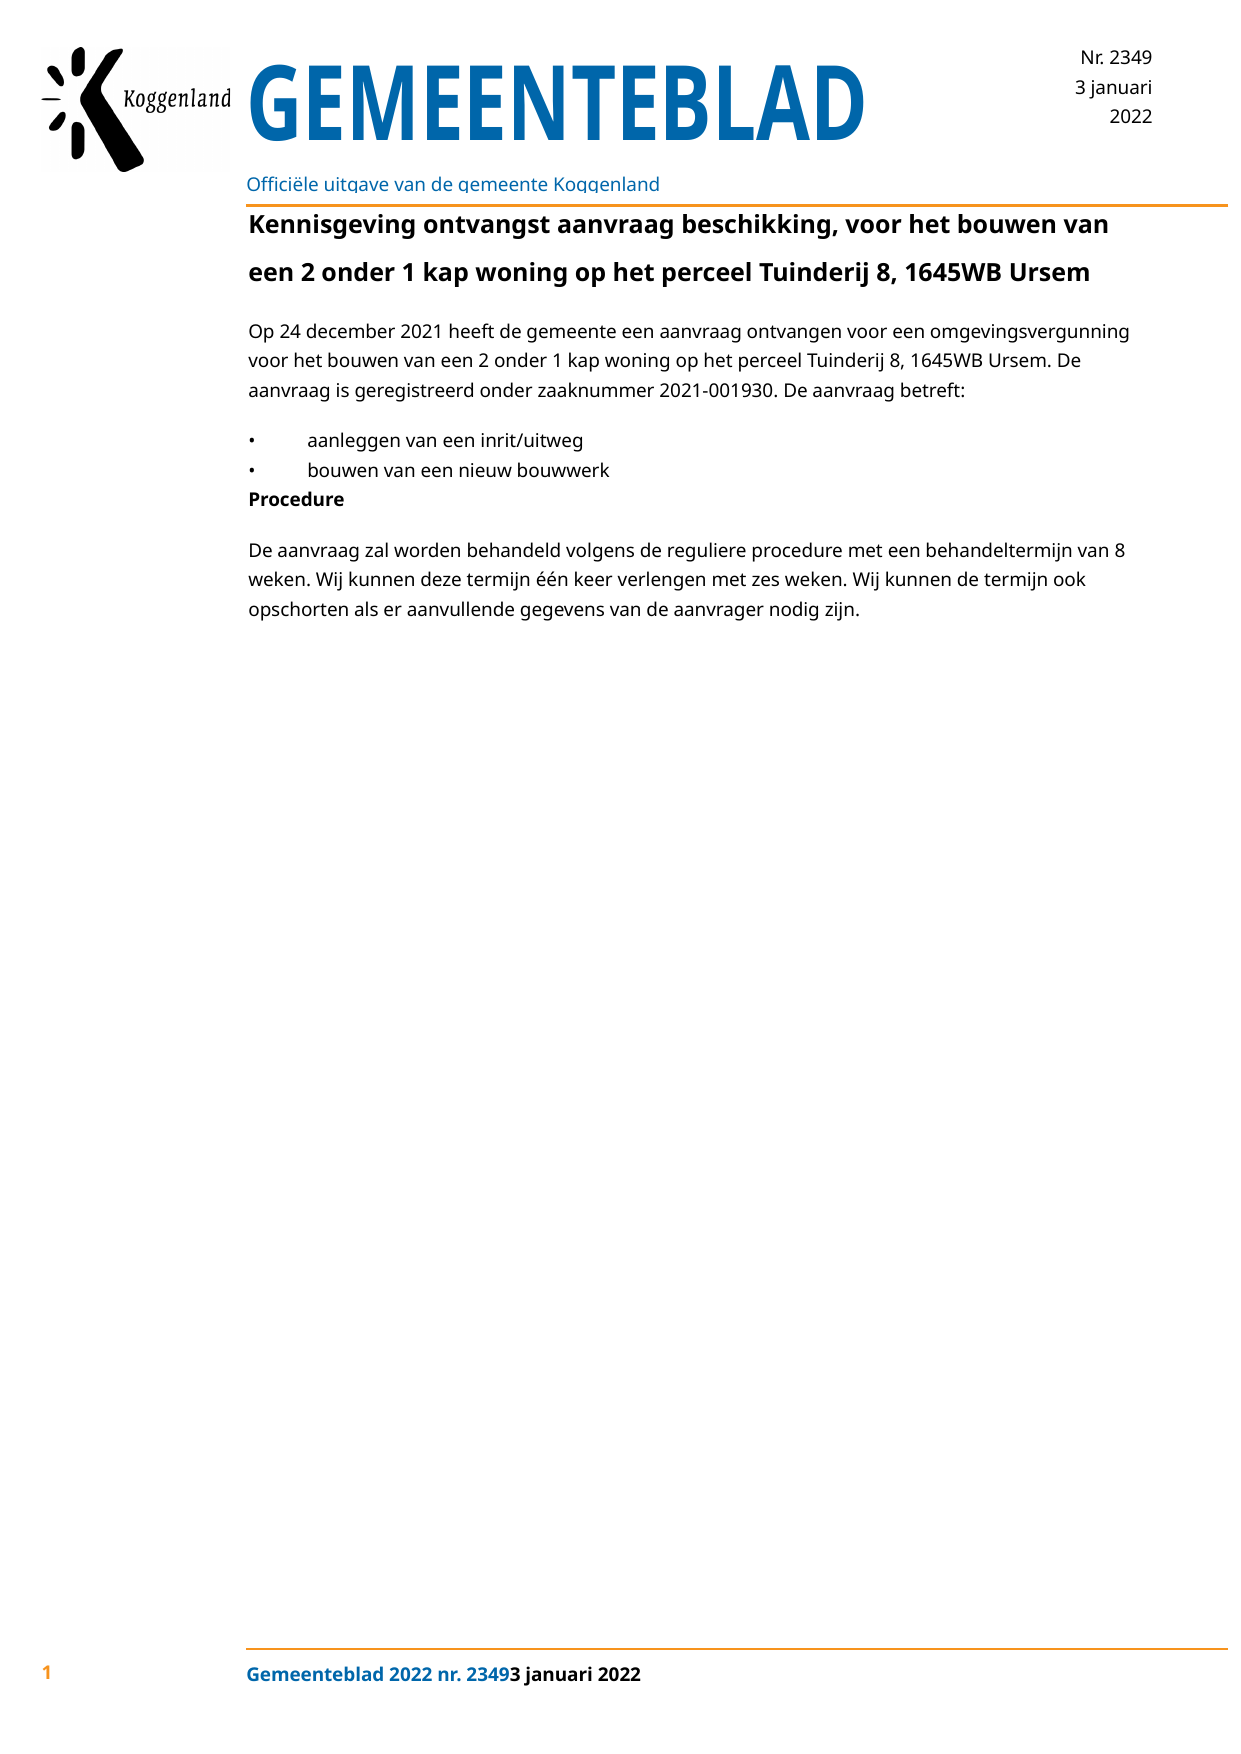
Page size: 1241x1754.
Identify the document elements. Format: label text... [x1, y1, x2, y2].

list bouwen van een nieuw bouwwerk [248, 457, 1152, 483]
text De aanvraag zal worden behandeld volgens de reguliere procedure met een behandeltermijn van 8 weken. Wij kunnen deze termijn één keer verlengen met zes weken. Wij kunnen de termijn ook opschorten als er aanvullende gegevens van de aanvrager nodig zijn. [248, 537, 1152, 622]
text Kennisgeving ontvangst aanvraag beschikking, voor het bouwen van een 2 onder 1 kap woning op het perceel Tuinderij 8, 1645WB Ursem [248, 207, 1152, 288]
text Procedure [248, 487, 1152, 512]
list aanleggen van een inrit/uitweg [248, 427, 1152, 453]
picture [41, 47, 231, 172]
text Op 24 december 2021 heeft de gemeente een aanvraag ontvangen voor een omgevingsvergunning voor het bouwen van een 2 onder 1 kap woning op het perceel Tuinderij 8, 1645WB Ursem. De aanvraag is geregistreerd onder zaaknummer 2021-001930. De aanvraag betreft: [248, 318, 1152, 403]
